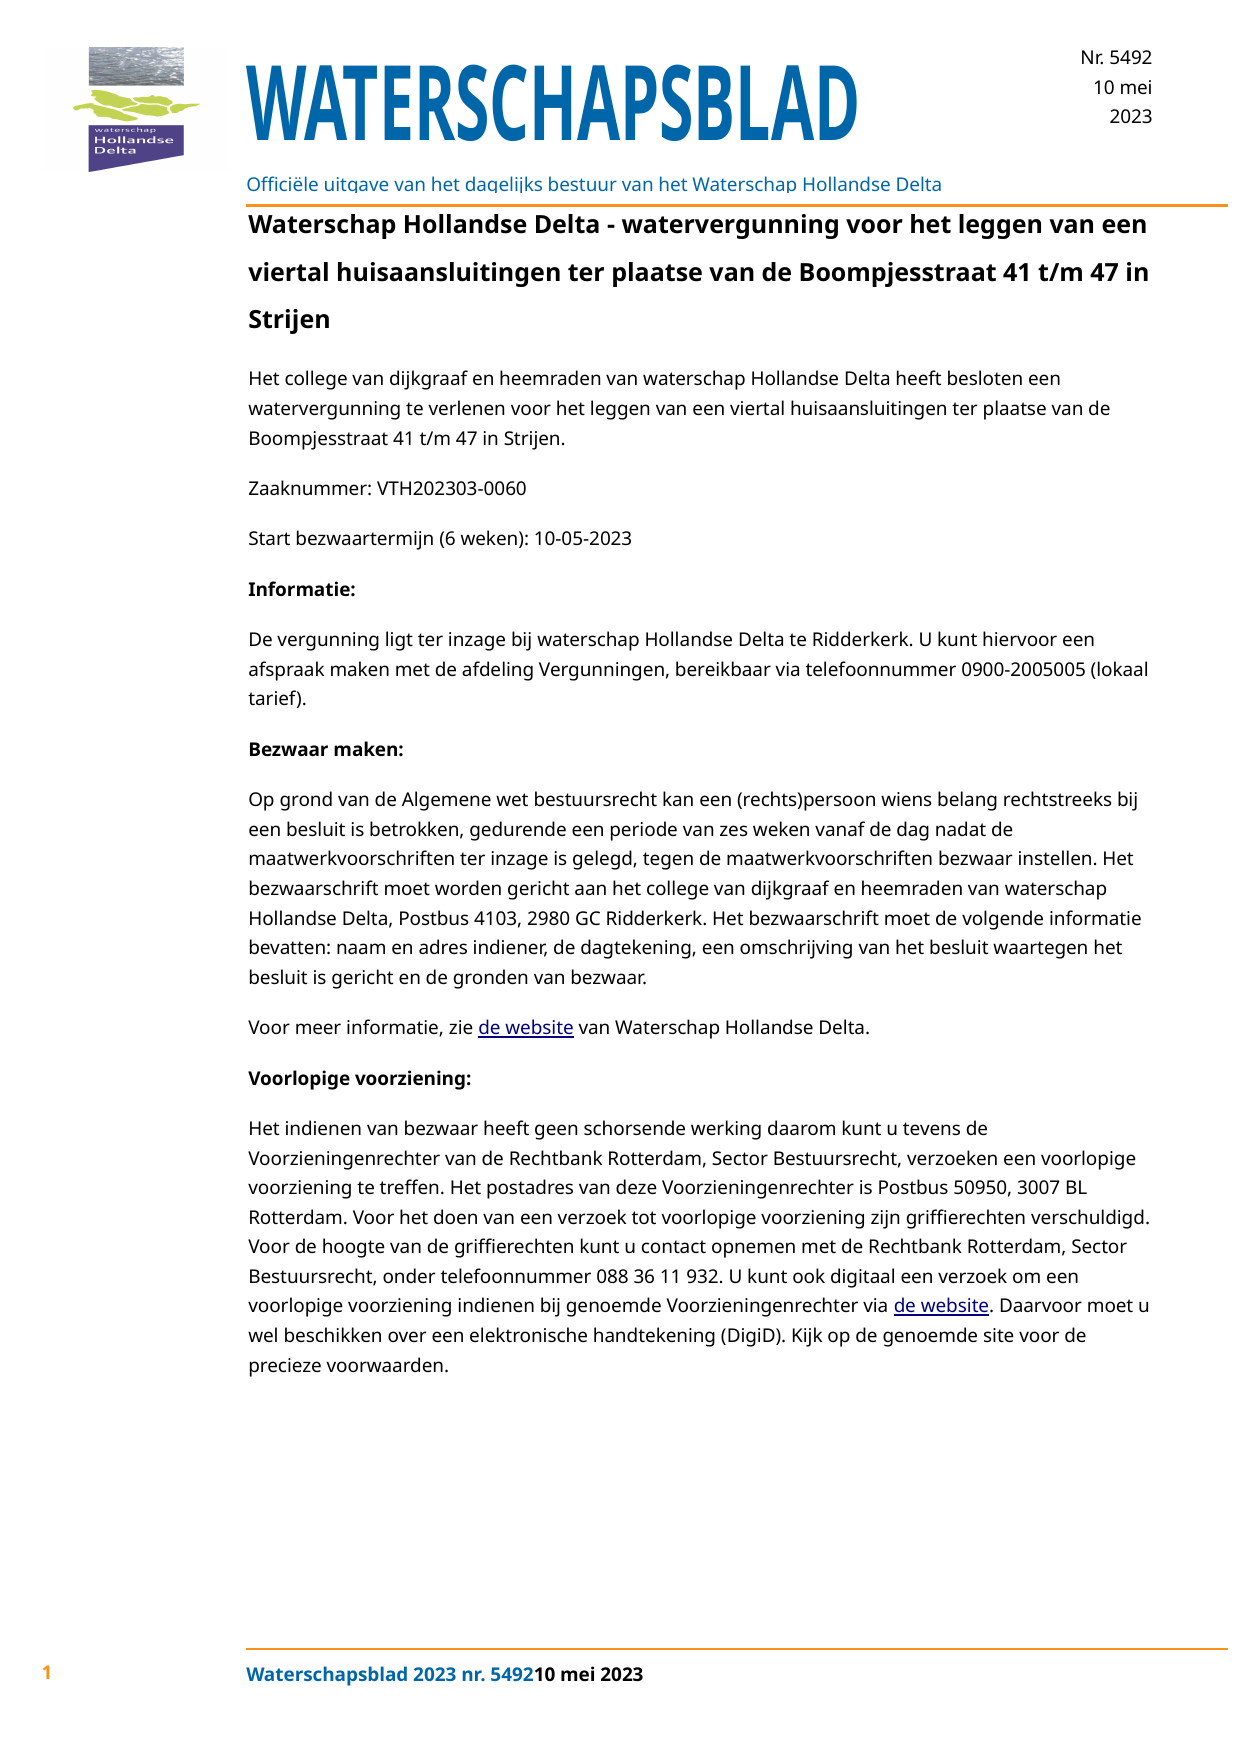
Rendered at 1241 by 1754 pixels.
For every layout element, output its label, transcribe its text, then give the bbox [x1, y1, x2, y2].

text Het college van dijkgraaf en heemraden van waterschap Hollandse Delta heeft besloten een watervergunning te verlenen voor het leggen van een viertal huisaansluitingen ter plaatse van de Boompjesstraat 41 t/m 47 in Strijen. [248, 366, 1152, 450]
text Voorlopige voorziening: [248, 1065, 1152, 1090]
text Voor meer informatie, zie de website van Waterschap Hollandse Delta. [248, 1014, 1152, 1040]
text Bezwaar maken: [248, 736, 1152, 762]
text De vergunning ligt ter inzage bij waterschap Hollandse Delta te Ridderkerk. U kunt hiervoor een afspraak maken met de afdeling Vergunningen, bereikbaar via telefoonnummer 0900-2005005 (lokaal tarief). [248, 626, 1152, 711]
text Start bezwaartermijn (6 weken): 10-05-2023 [248, 526, 1152, 551]
text Zaaknummer: VTH202303-0060 [248, 475, 1152, 501]
text Waterschap Hollandse Delta - watervergunning voor het leggen van een viertal huisaansluitingen ter plaatse van de Boompjesstraat 41 t/m 47 in Strijen [248, 207, 1152, 336]
picture [41, 47, 231, 172]
text Op grond van de Algemene wet bestuursrecht kan een (rechts)persoon wiens belang rechtstreeks bij een besluit is betrokken, gedurende een periode van zes weken vanaf de dag nadat de maatwerkvoorschriften ter inzage is gelegd, tegen de maatwerkvoorschriften bezwaar instellen. Het bezwaarschrift moet worden gericht aan het college van dijkgraaf en heemraden van waterschap Hollandse Delta, Postbus 4103, 2980 GC Ridderkerk. Het bezwaarschrift moet de volgende informatie bevatten: naam en adres indiener, de dagtekening, een omschrijving van het besluit waartegen het besluit is gericht en de gronden van bezwaar. [248, 786, 1152, 989]
text Het indienen van bezwaar heeft geen schorsende werking daarom kunt u tevens de Voorzieningenrechter van de Rechtbank Rotterdam, Sector Bestuursrecht, verzoeken een voorlopige voorziening te treffen. Het postadres van deze Voorzieningenrechter is Postbus 50950, 3007 BL Rotterdam. Voor het doen van een verzoek tot voorlopige voorziening zijn griffierechten verschuldigd. Voor de hoogte van de griffierechten kunt u contact opnemen met de Rechtbank Rotterdam, Sector Bestuursrecht, onder telefoonnummer 088 36 11 932. U kunt ook digitaal een verzoek om een voorlopige voorziening indienen bij genoemde Voorzieningenrechter via de website. Daarvoor moet u wel beschikken over een elektronische handtekening (DigiD). Kijk op de genoemde site voor de precieze voorwaarden. [248, 1115, 1152, 1377]
text Informatie: [248, 576, 1152, 602]
